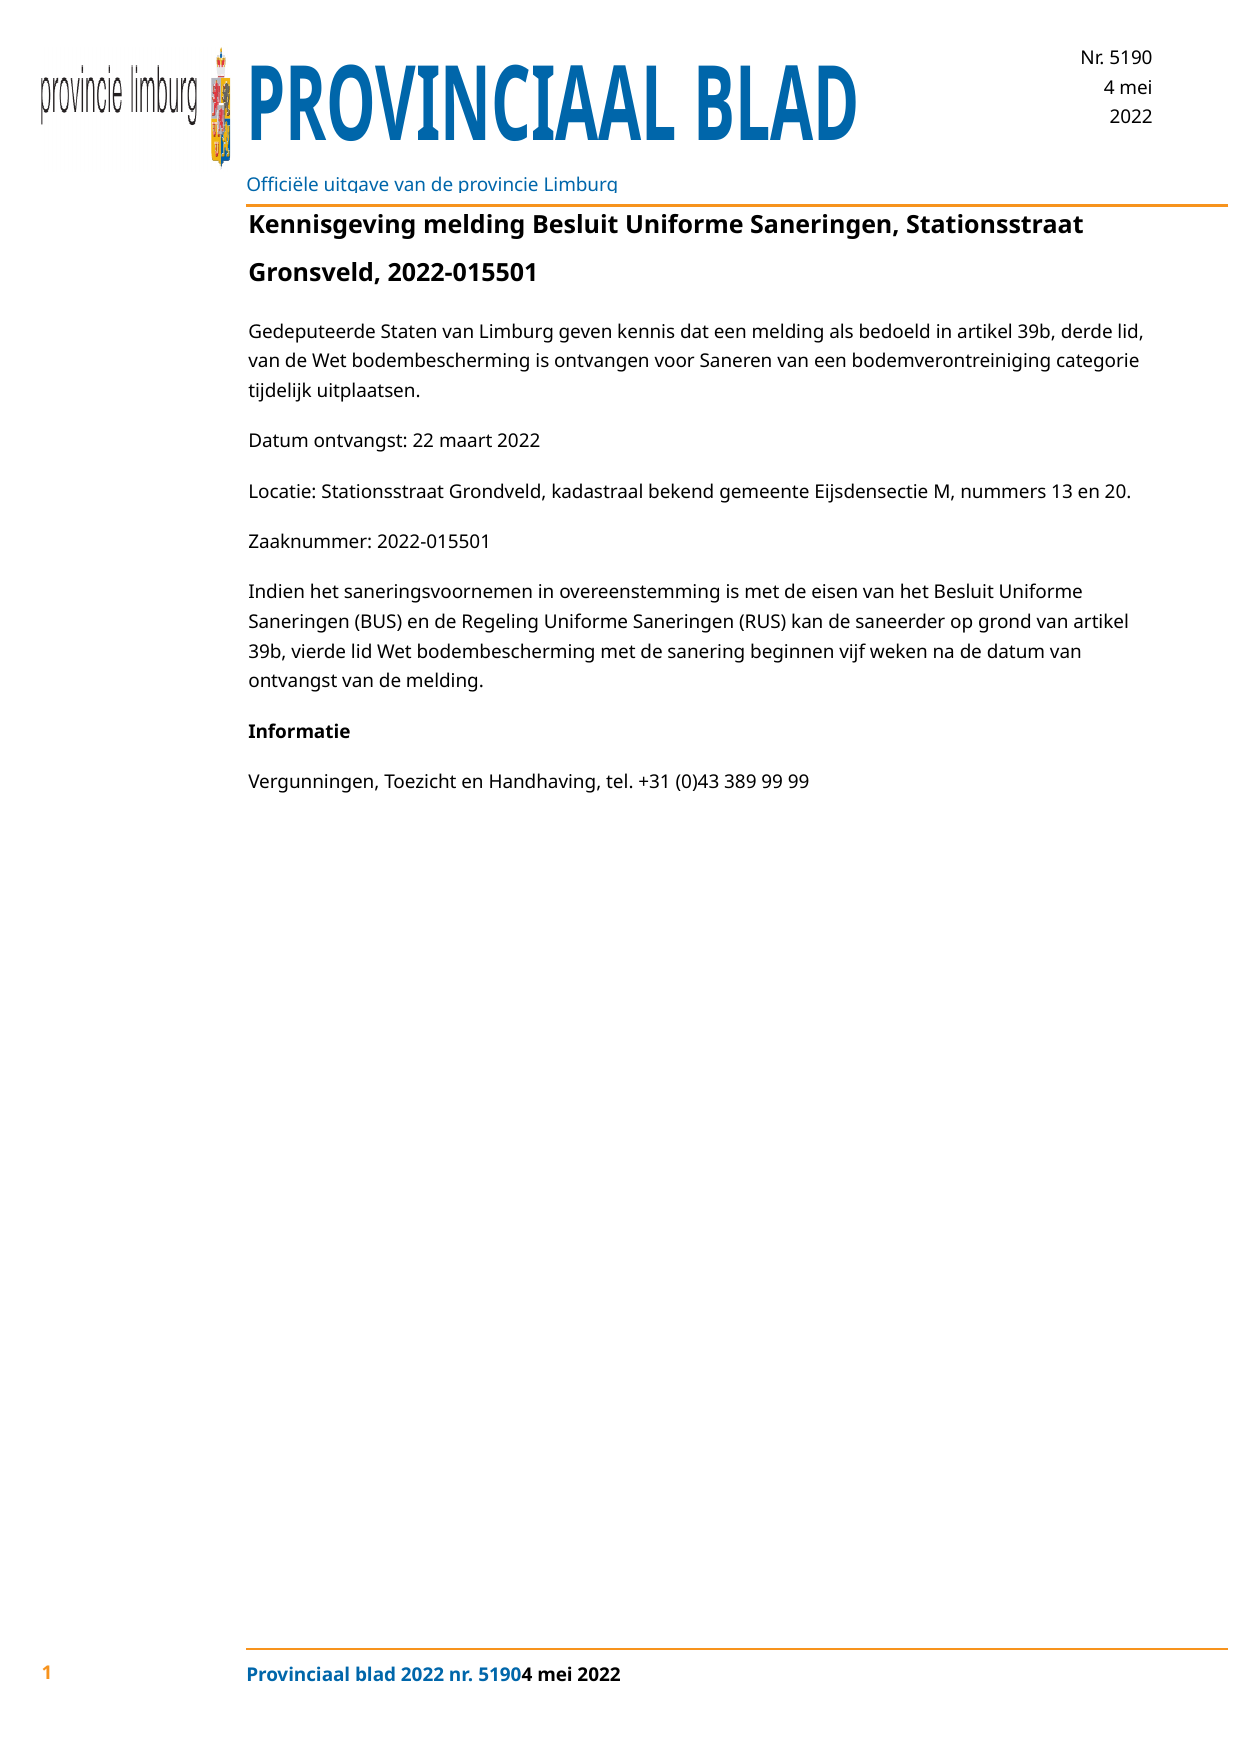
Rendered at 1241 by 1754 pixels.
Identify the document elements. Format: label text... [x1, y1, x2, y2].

text Datum ontvangst: 22 maart 2022 [248, 427, 1152, 453]
text Indien het saneringsvoornemen in overeenstemming is met de eisen van het Besluit Uniforme Saneringen (BUS) en de Regeling Uniforme Saneringen (RUS) kan de saneerder op grond van artikel 39b, vierde lid Wet bodembescherming met de sanering beginnen vijf weken na de datum van ontvangst van de melding. [248, 579, 1152, 693]
text Kennisgeving melding Besluit Uniforme Saneringen, Stationsstraat Gronsveld, 2022-015501 [248, 207, 1152, 288]
text Gedeputeerde Staten van Limburg geven kennis dat een melding als bedoeld in artikel 39b, derde lid, van de Wet bodembescherming is ontvangen voor Saneren van een bodemverontreiniging categorie tijdelijk uitplaatsen. [248, 318, 1152, 403]
text Vergunningen, Toezicht en Handhaving, tel. +31 (0)43 389 99 99 [248, 768, 1152, 794]
picture [41, 47, 231, 172]
text Locatie: Stationsstraat Grondveld, kadastraal bekend gemeente Eijsdensectie M, nummers 13 en 20. [248, 478, 1152, 504]
text Zaaknummer: 2022-015501 [248, 528, 1152, 554]
text Informatie [248, 718, 1152, 744]
